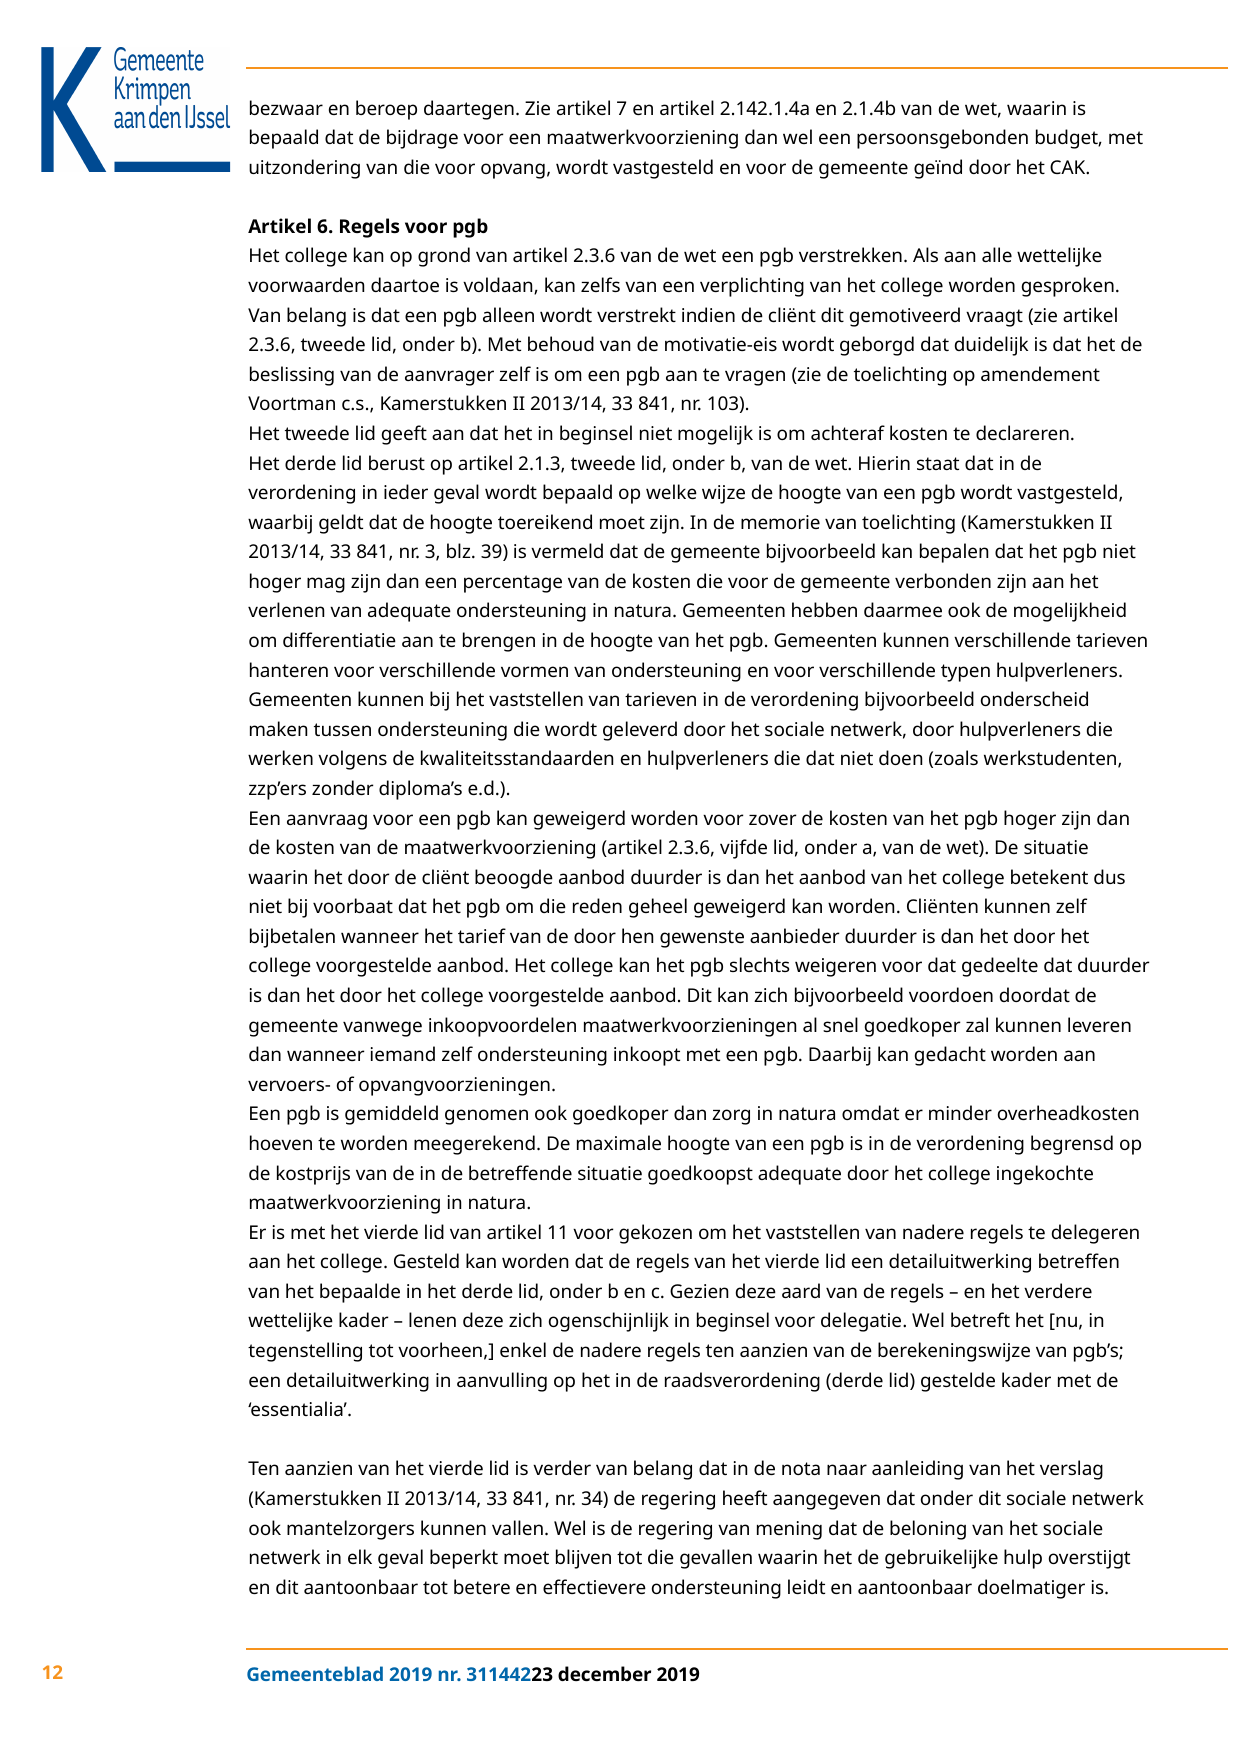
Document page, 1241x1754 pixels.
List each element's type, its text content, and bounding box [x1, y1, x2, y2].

text Er is met het vierde lid van artikel 11 voor gekozen om het vaststellen van nadere regels te delegeren aan het college. Gesteld kan worden dat de regels van het vierde lid een detailuitwerking betreffen van het bepaalde in het derde lid, onder b en c. Gezien deze aard van de regels – en het verdere wettelijke kader – lenen deze zich ogenschijnlijk in beginsel voor delegatie. Wel betreft het [nu, in tegenstelling tot voorheen,] enkel de nadere regels ten aanzien van de berekeningswijze van pgb’s; een detailuitwerking in aanvulling op het in de raadsverordening (derde lid) gestelde kader met de ‘essentialia’. [248, 1219, 1152, 1422]
text Het tweede lid geeft aan dat het in beginsel niet mogelijk is om achteraf kosten te declareren. [248, 420, 1152, 446]
text Het derde lid berust op artikel 2.1.3, tweede lid, onder b, van de wet. Hierin staat dat in de verordening in ieder geval wordt bepaald op welke wijze de hoogte van een pgb wordt vastgesteld, waarbij geldt dat de hoogte toereikend moet zijn. In de memorie van toelichting (Kamerstukken II 2013/14, 33 841, nr. 3, blz. 39) is vermeld dat de gemeente bijvoorbeeld kan bepalen dat het pgb niet hoger mag zijn dan een percentage van de kosten die voor de gemeente verbonden zijn aan het verlenen van adequate ondersteuning in natura. Gemeenten hebben daarmee ook de mogelijkheid om differentiatie aan te brengen in de hoogte van het pgb. Gemeenten kunnen verschillende tarieven hanteren voor verschillende vormen van ondersteuning en voor verschillende typen hulpverleners. Gemeenten kunnen bij het vaststellen van tarieven in de verordening bijvoorbeeld onderscheid maken tussen ondersteuning die wordt geleverd door het sociale netwerk, door hulpverleners die werken volgens de kwaliteitsstandaarden en hulpverleners die dat niet doen (zoals werkstudenten, zzp’ers zonder diploma’s e.d.). [248, 450, 1152, 801]
text Ten aanzien van het vierde lid is verder van belang dat in de nota naar aanleiding van het verslag (Kamerstukken II 2013/14, 33 841, nr. 34) de regering heeft aangegeven dat onder dit sociale netwerk ook mantelzorgers kunnen vallen. Wel is de regering van mening dat de beloning van het sociale netwerk in elk geval beperkt moet blijven tot die gevallen waarin het de gebruikelijke hulp overstijgt en dit aantoonbaar tot betere en effectievere ondersteuning leidt en aantoonbaar doelmatiger is. [248, 1456, 1152, 1600]
text Artikel 6. Regels voor pgb [248, 213, 1152, 239]
text Een pgb is gemiddeld genomen ook goedkoper dan zorg in natura omdat er minder overheadkosten hoeven te worden meegerekend. De maximale hoogte van een pgb is in de verordening begrensd op de kostprijs van de in de betreffende situatie goedkoopst adequate door het college ingekochte maatwerkvoorziening in natura. [248, 1101, 1152, 1215]
text Een aanvraag voor een pgb kan geweigerd worden voor zover de kosten van het pgb hoger zijn dan de kosten van de maatwerkvoorziening (artikel 2.3.6, vijfde lid, onder a, van de wet). De situatie waarin het door de cliënt beoogde aanbod duurder is dan het aanbod van het college betekent dus niet bij voorbaat dat het pgb om die reden geheel geweigerd kan worden. Cliënten kunnen zelf bijbetalen wanneer het tarief van de door hen gewenste aanbieder duurder is dan het door het college voorgestelde aanbod. Het college kan het pgb slechts weigeren voor dat gedeelte dat duurder is dan het door het college voorgestelde aanbod. Dit kan zich bijvoorbeeld voordoen doordat de gemeente vanwege inkoopvoordelen maatwerkvoorzieningen al snel goedkoper zal kunnen leveren dan wanneer iemand zelf ondersteuning inkoopt met een pgb. Daarbij kan gedacht worden aan vervoers- of opvangvoorzieningen. [248, 805, 1152, 1097]
picture [41, 47, 231, 172]
text bezwaar en beroep daartegen. Zie artikel 7 en artikel 2.142.1.4a en 2.1.4b van de wet, waarin is bepaald dat de bijdrage voor een maatwerkvoorziening dan wel een persoonsgebonden budget, met uitzondering van die voor opvang, wordt vastgesteld en voor de gemeente geïnd door het CAK. [248, 95, 1152, 180]
text Het college kan op grond van artikel 2.3.6 van de wet een pgb verstrekken. Als aan alle wettelijke voorwaarden daartoe is voldaan, kan zelfs van een verplichting van het college worden gesproken. Van belang is dat een pgb alleen wordt verstrekt indien de cliёnt dit gemotiveerd vraagt (zie artikel 2.3.6, tweede lid, onder b). Met behoud van de motivatie-eis wordt geborgd dat duidelijk is dat het de beslissing van de aanvrager zelf is om een pgb aan te vragen (zie de toelichting op amendement Voortman c.s., Kamerstukken II 2013/14, 33 841, nr. 103). [248, 243, 1152, 416]
